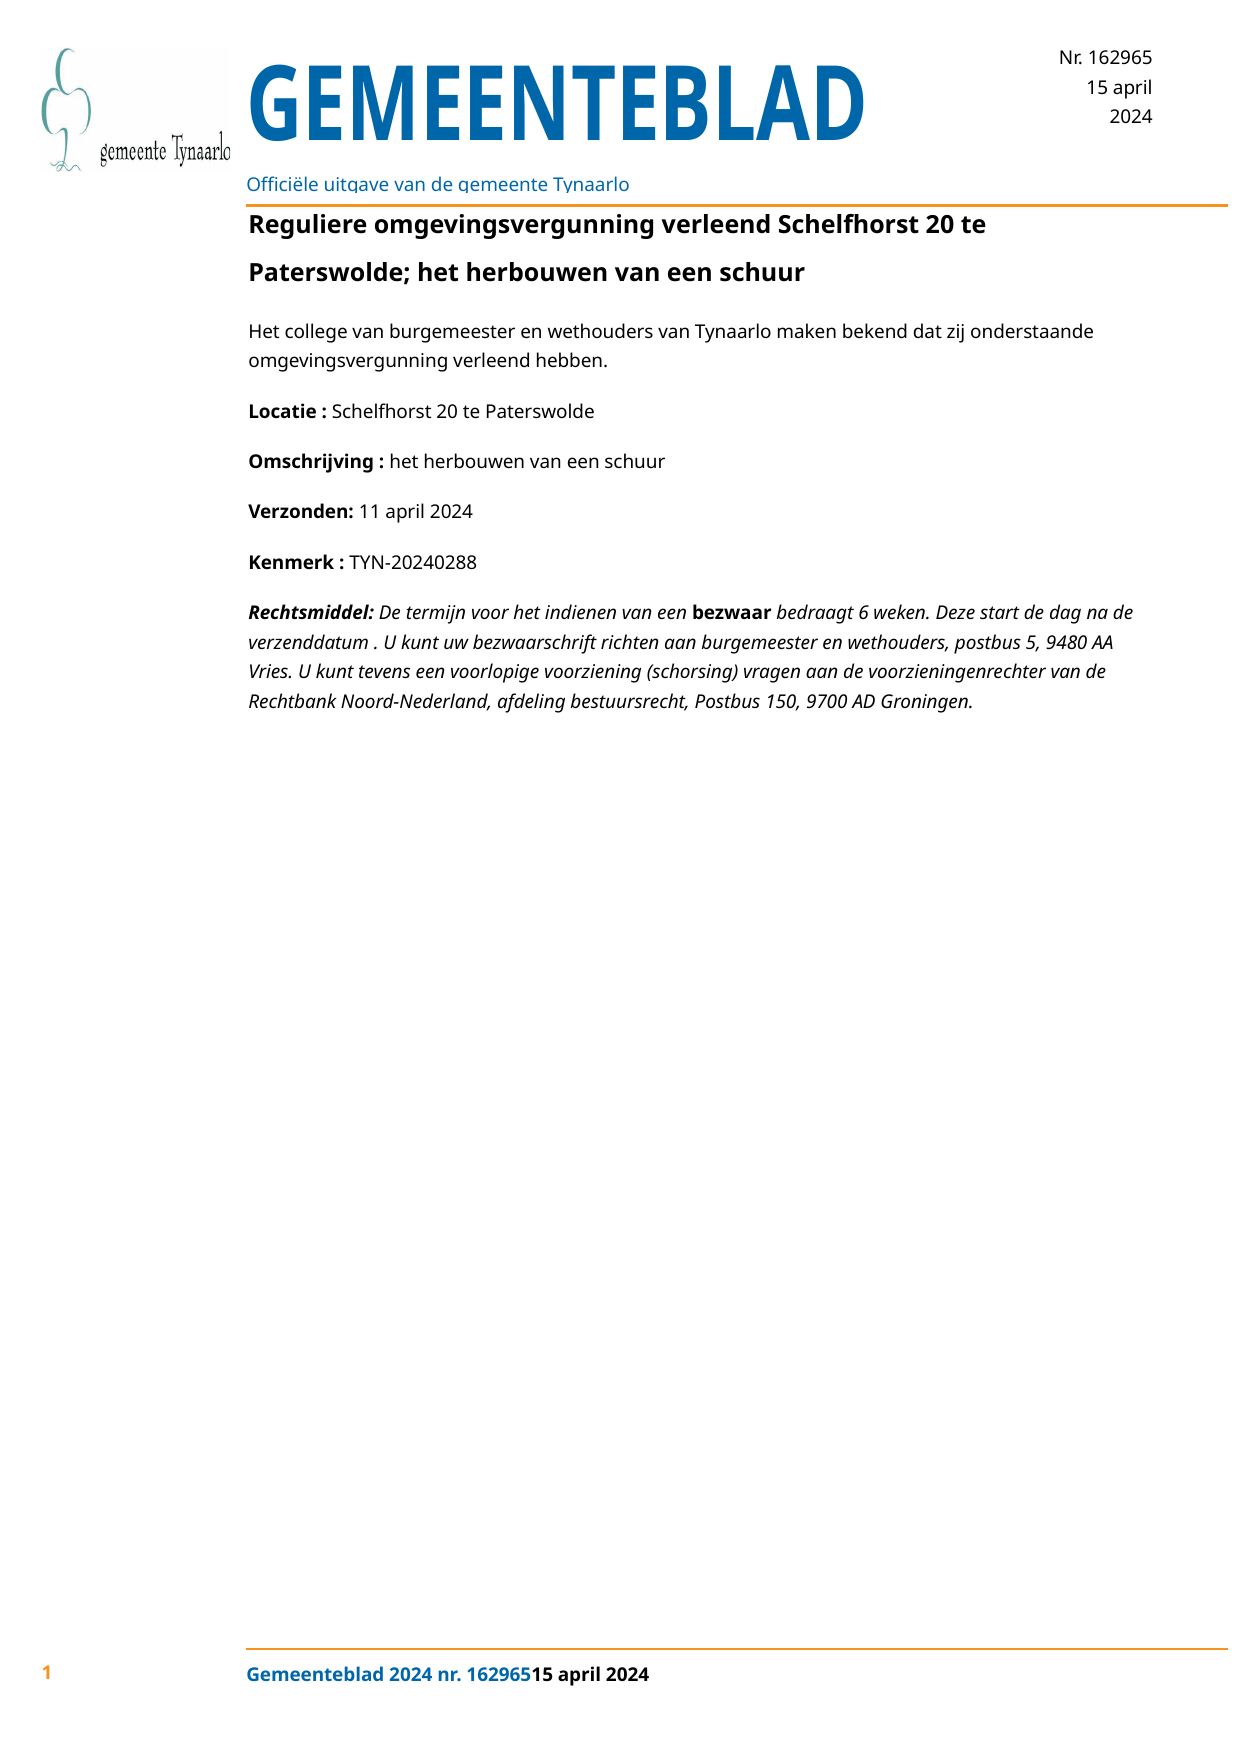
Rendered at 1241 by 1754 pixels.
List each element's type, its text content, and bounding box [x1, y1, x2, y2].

text Reguliere omgevingsvergunning verleend Schelfhorst 20 te Paterswolde; het herbouwen van een schuur [248, 207, 1152, 288]
text Het college van burgemeester en wethouders van Tynaarlo maken bekend dat zij onderstaande omgevingsvergunning verleend hebben. [248, 318, 1152, 373]
text Verzonden: 11 april 2024 [248, 499, 1152, 524]
picture [41, 47, 231, 172]
text Omschrijving : het herbouwen van een schuur [248, 448, 1152, 474]
text Kenmerk : TYN-20240288 [248, 549, 1152, 575]
text Rechtsmiddel: De termijn voor het indienen van een bezwaar bedraagt 6 weken. Deze start de dag na de verzenddatum . U kunt uw bezwaarschrift richten aan burgemeester en wethouders, postbus 5, 9480 AA Vries. U kunt tevens een voorlopige voorziening (schorsing) vragen aan de voorzieningenrechter van de Rechtbank Noord-Nederland, afdeling bestuursrecht, Postbus 150, 9700 AD Groningen. [248, 599, 1152, 714]
text Locatie : Schelfhorst 20 te Paterswolde [248, 398, 1152, 424]
